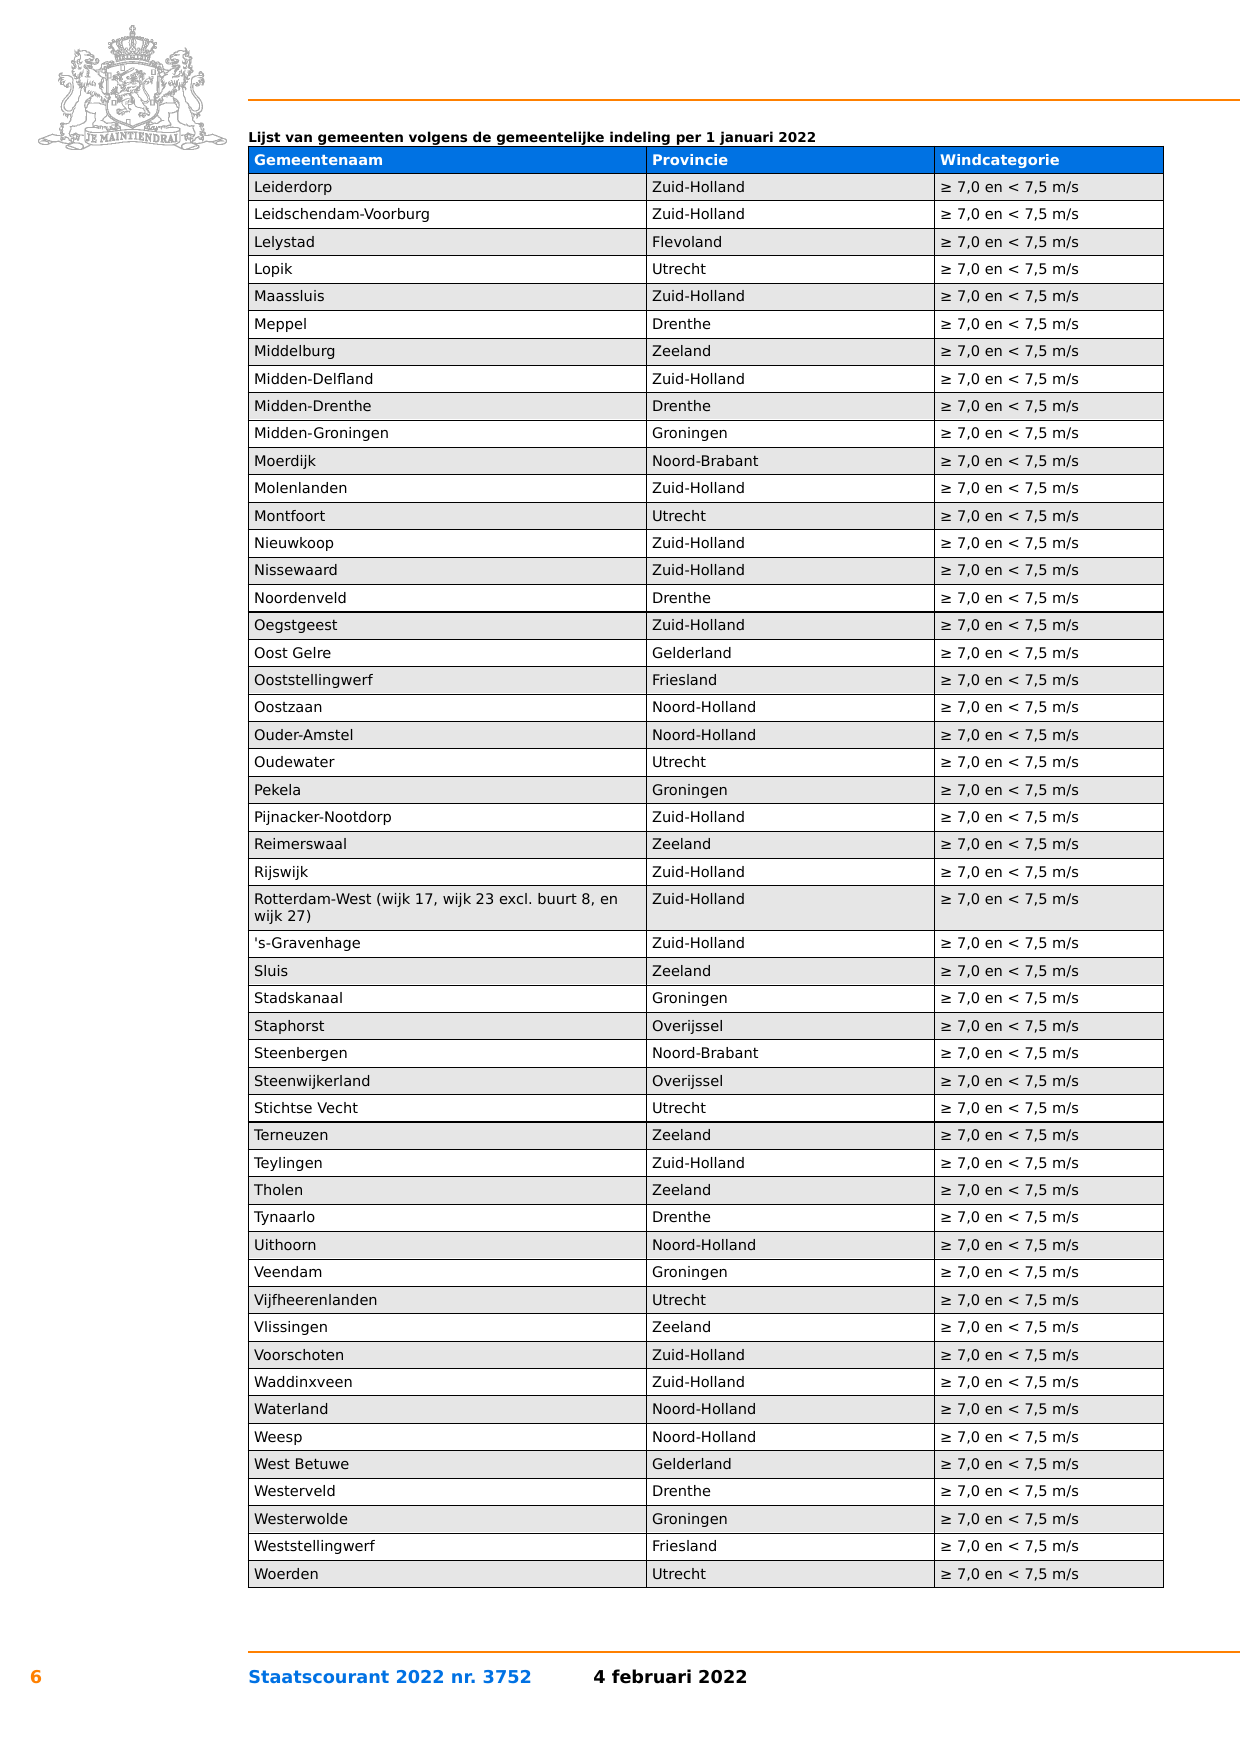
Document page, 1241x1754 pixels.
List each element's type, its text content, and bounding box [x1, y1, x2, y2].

table_cell Maassluis [249, 284, 646, 310]
table_cell Zuid-Holland [647, 284, 934, 310]
table_cell Zuid-Holland [647, 859, 934, 885]
table_cell Moerdijk [249, 448, 646, 474]
table_cell ≥ 7,0 en < 7,5 m/s [935, 859, 1163, 885]
table_cell Zuid-Holland [647, 804, 934, 831]
table_cell Gelderland [647, 1451, 934, 1478]
table_cell ≥ 7,0 en < 7,5 m/s [935, 1068, 1163, 1094]
table_cell ≥ 7,0 en < 7,5 m/s [935, 986, 1163, 1012]
table_cell Nieuwkoop [249, 530, 646, 557]
table_cell Zeeland [647, 832, 934, 858]
table_cell Overijssel [647, 1013, 934, 1039]
table_cell ≥ 7,0 en < 7,5 m/s [935, 1040, 1163, 1067]
table_cell Utrecht [647, 1095, 934, 1121]
table_cell ≥ 7,0 en < 7,5 m/s [935, 777, 1163, 803]
table_cell ≥ 7,0 en < 7,5 m/s [935, 1123, 1163, 1149]
table_cell Zuid-Holland [647, 931, 934, 957]
table_cell Zuid-Holland [647, 1342, 934, 1368]
table_cell Zeeland [647, 1177, 934, 1204]
table_cell ≥ 7,0 en < 7,5 m/s [935, 1534, 1163, 1560]
table_cell ≥ 7,0 en < 7,5 m/s [935, 1561, 1163, 1587]
table_cell Zuid-Holland [647, 558, 934, 584]
table_cell ≥ 7,0 en < 7,5 m/s [935, 1479, 1163, 1505]
table_cell Zuid-Holland [647, 530, 934, 557]
table_cell ≥ 7,0 en < 7,5 m/s [935, 667, 1163, 693]
table_cell Leidschendam-Voorburg [249, 201, 646, 228]
table_cell Utrecht [647, 749, 934, 776]
table_cell Groningen [647, 986, 934, 1012]
table_cell 's-Gravenhage [249, 931, 646, 957]
table_cell ≥ 7,0 en < 7,5 m/s [935, 1424, 1163, 1450]
table_cell Midden-Groningen [249, 421, 646, 447]
table_cell ≥ 7,0 en < 7,5 m/s [935, 201, 1163, 228]
table_cell Sluis [249, 958, 646, 984]
table_cell Westerwolde [249, 1506, 646, 1532]
table_cell ≥ 7,0 en < 7,5 m/s [935, 503, 1163, 529]
table_cell Oostzaan [249, 695, 646, 721]
table_cell Zuid-Holland [647, 174, 934, 200]
table_cell Zeeland [647, 1314, 934, 1341]
table_cell Oost Gelre [249, 640, 646, 666]
table_cell Meppel [249, 311, 646, 337]
table_cell ≥ 7,0 en < 7,5 m/s [935, 339, 1163, 365]
table_cell Oudewater [249, 749, 646, 776]
table_cell ≥ 7,0 en < 7,5 m/s [935, 1451, 1163, 1478]
table_cell Overijssel [647, 1068, 934, 1094]
table_cell Rotterdam-West (wijk 17, wijk 23 excl. buurt 8, en wijk 27) [249, 886, 646, 930]
table_cell Steenbergen [249, 1040, 646, 1067]
table_cell Stadskanaal [249, 986, 646, 1012]
table_cell Westerveld [249, 1479, 646, 1505]
table_cell Midden-Delfland [249, 366, 646, 392]
table_cell ≥ 7,0 en < 7,5 m/s [935, 256, 1163, 283]
table_cell Leiderdorp [249, 174, 646, 200]
table_cell Noord-Holland [647, 1424, 934, 1450]
table_cell Teylingen [249, 1150, 646, 1176]
table_cell ≥ 7,0 en < 7,5 m/s [935, 640, 1163, 666]
table_cell ≥ 7,0 en < 7,5 m/s [935, 1013, 1163, 1039]
table_cell Zuid-Holland [647, 1150, 934, 1176]
table_cell ≥ 7,0 en < 7,5 m/s [935, 1396, 1163, 1423]
table_cell Vlissingen [249, 1314, 646, 1341]
table_cell ≥ 7,0 en < 7,5 m/s [935, 832, 1163, 858]
table_cell Noord-Holland [647, 1396, 934, 1423]
table_cell ≥ 7,0 en < 7,5 m/s [935, 931, 1163, 957]
table_cell ≥ 7,0 en < 7,5 m/s [935, 1287, 1163, 1313]
table_cell Weesp [249, 1424, 646, 1450]
table_cell ≥ 7,0 en < 7,5 m/s [935, 1232, 1163, 1258]
table_cell Windcategorie [935, 147, 1163, 173]
table_cell Zuid-Holland [647, 475, 934, 502]
table_cell ≥ 7,0 en < 7,5 m/s [935, 1260, 1163, 1286]
table_cell Montfoort [249, 503, 646, 529]
table_cell ≥ 7,0 en < 7,5 m/s [935, 1369, 1163, 1395]
table_cell Groningen [647, 777, 934, 803]
table_cell Veendam [249, 1260, 646, 1286]
table_cell Drenthe [647, 311, 934, 337]
table_cell ≥ 7,0 en < 7,5 m/s [935, 475, 1163, 502]
table_cell Tholen [249, 1177, 646, 1204]
table_cell Molenlanden [249, 475, 646, 502]
table_cell ≥ 7,0 en < 7,5 m/s [935, 311, 1163, 337]
table_cell ≥ 7,0 en < 7,5 m/s [935, 886, 1163, 930]
table_cell Nissewaard [249, 558, 646, 584]
table_header Lijst van gemeenten volgens de gemeentelijke indeling per 1 januari 2022 [248, 130, 1163, 146]
table_cell Groningen [647, 421, 934, 447]
table_cell Utrecht [647, 503, 934, 529]
table_cell Weststellingwerf [249, 1534, 646, 1560]
table_cell West Betuwe [249, 1451, 646, 1478]
table_cell ≥ 7,0 en < 7,5 m/s [935, 421, 1163, 447]
table_cell Zeeland [647, 1123, 934, 1149]
table_cell Noord-Holland [647, 695, 934, 721]
table_cell ≥ 7,0 en < 7,5 m/s [935, 558, 1163, 584]
table_cell Vijfheerenlanden [249, 1287, 646, 1313]
table_cell ≥ 7,0 en < 7,5 m/s [935, 1095, 1163, 1121]
table_cell Staphorst [249, 1013, 646, 1039]
table_cell Friesland [647, 667, 934, 693]
table_cell ≥ 7,0 en < 7,5 m/s [935, 1150, 1163, 1176]
table_cell Gelderland [647, 640, 934, 666]
table_cell ≥ 7,0 en < 7,5 m/s [935, 804, 1163, 831]
table_cell Drenthe [647, 585, 934, 611]
table_cell ≥ 7,0 en < 7,5 m/s [935, 366, 1163, 392]
table_cell Zeeland [647, 958, 934, 984]
table_cell Zuid-Holland [647, 886, 934, 930]
table_cell Waterland [249, 1396, 646, 1423]
table_cell ≥ 7,0 en < 7,5 m/s [935, 229, 1163, 255]
table_cell Tynaarlo [249, 1205, 646, 1231]
table_cell Noordenveld [249, 585, 646, 611]
table_cell Pekela [249, 777, 646, 803]
table_cell Groningen [647, 1260, 934, 1286]
table_cell Oegstgeest [249, 613, 646, 639]
table_cell ≥ 7,0 en < 7,5 m/s [935, 448, 1163, 474]
table_cell Midden-Drenthe [249, 393, 646, 419]
table_cell Zuid-Holland [647, 1369, 934, 1395]
table_cell Voorschoten [249, 1342, 646, 1368]
table_cell Utrecht [647, 1287, 934, 1313]
table_cell Flevoland [647, 229, 934, 255]
table_cell Drenthe [647, 393, 934, 419]
table_cell Reimerswaal [249, 832, 646, 858]
table_cell Zuid-Holland [647, 366, 934, 392]
table_cell Provincie [647, 147, 934, 173]
table_cell Middelburg [249, 339, 646, 365]
table_cell Gemeentenaam [249, 147, 646, 173]
table_cell ≥ 7,0 en < 7,5 m/s [935, 1506, 1163, 1532]
table_cell Pijnacker-Nootdorp [249, 804, 646, 831]
table_cell ≥ 7,0 en < 7,5 m/s [935, 958, 1163, 984]
table_cell Noord-Brabant [647, 1040, 934, 1067]
table_cell ≥ 7,0 en < 7,5 m/s [935, 174, 1163, 200]
table_cell Stichtse Vecht [249, 1095, 646, 1121]
table_cell Woerden [249, 1561, 646, 1587]
table_cell ≥ 7,0 en < 7,5 m/s [935, 722, 1163, 748]
table_cell Noord-Holland [647, 1232, 934, 1258]
table_cell ≥ 7,0 en < 7,5 m/s [935, 1177, 1163, 1204]
table_cell ≥ 7,0 en < 7,5 m/s [935, 749, 1163, 776]
table_cell Zuid-Holland [647, 201, 934, 228]
table_cell Ooststellingwerf [249, 667, 646, 693]
table_cell Lelystad [249, 229, 646, 255]
table_cell Zeeland [647, 339, 934, 365]
table_cell ≥ 7,0 en < 7,5 m/s [935, 393, 1163, 419]
table_cell Rijswijk [249, 859, 646, 885]
table_cell Zuid-Holland [647, 613, 934, 639]
table_cell ≥ 7,0 en < 7,5 m/s [935, 695, 1163, 721]
table_cell Noord-Brabant [647, 448, 934, 474]
table_cell Lopik [249, 256, 646, 283]
table_cell Noord-Holland [647, 722, 934, 748]
table_cell Uithoorn [249, 1232, 646, 1258]
table_cell ≥ 7,0 en < 7,5 m/s [935, 1205, 1163, 1231]
table_cell Utrecht [647, 1561, 934, 1587]
table_cell ≥ 7,0 en < 7,5 m/s [935, 1314, 1163, 1341]
table_cell ≥ 7,0 en < 7,5 m/s [935, 585, 1163, 611]
table_cell Ouder-Amstel [249, 722, 646, 748]
table_cell Waddinxveen [249, 1369, 646, 1395]
table_cell Steenwijkerland [249, 1068, 646, 1094]
table_cell Utrecht [647, 256, 934, 283]
table_cell Drenthe [647, 1205, 934, 1231]
table_cell ≥ 7,0 en < 7,5 m/s [935, 1342, 1163, 1368]
table_cell ≥ 7,0 en < 7,5 m/s [935, 530, 1163, 557]
table_cell Groningen [647, 1506, 934, 1532]
picture [38, 25, 227, 150]
table_cell ≥ 7,0 en < 7,5 m/s [935, 284, 1163, 310]
table_cell ≥ 7,0 en < 7,5 m/s [935, 613, 1163, 639]
table_cell Friesland [647, 1534, 934, 1560]
table_cell Drenthe [647, 1479, 934, 1505]
table_cell Terneuzen [249, 1123, 646, 1149]
